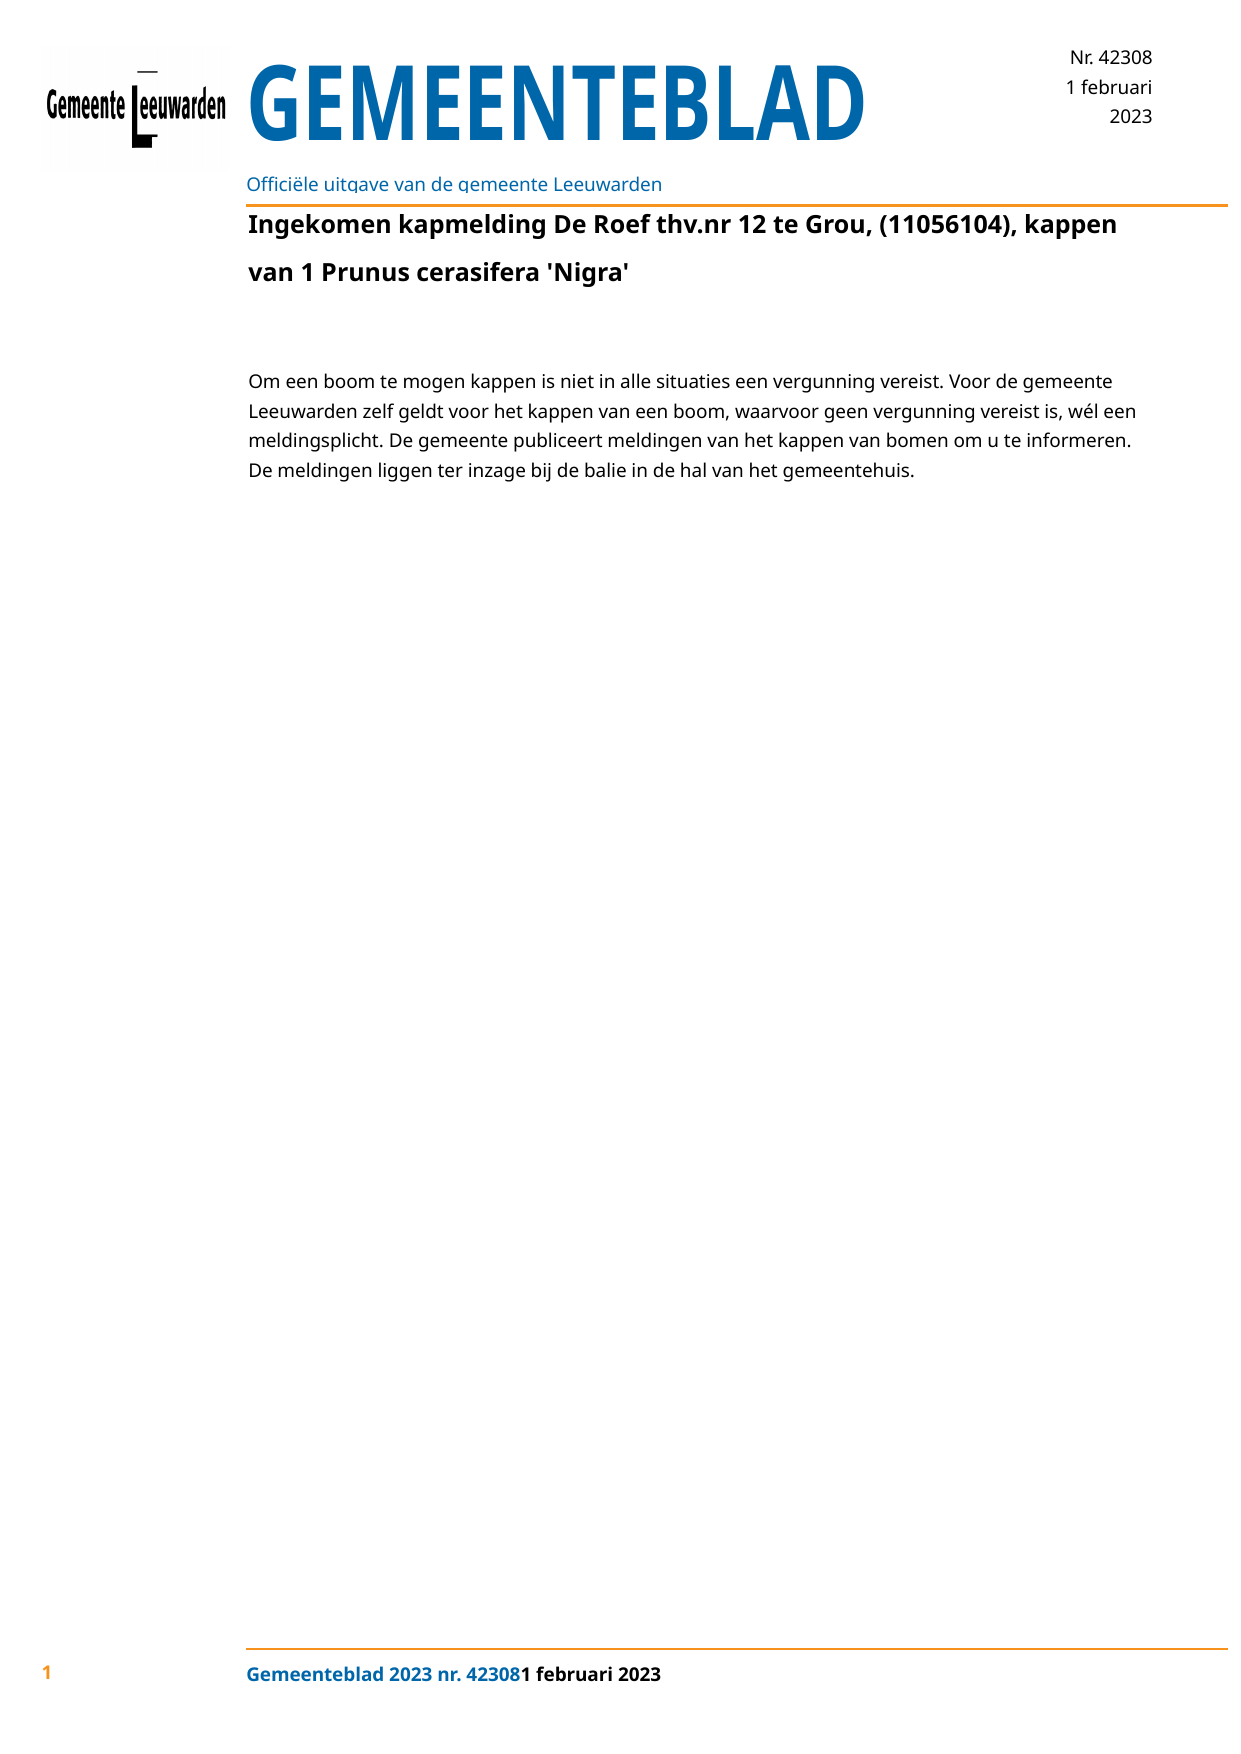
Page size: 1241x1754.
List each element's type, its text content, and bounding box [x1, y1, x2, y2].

text Ingekomen kapmelding De Roef thv.nr 12 te Grou, (11056104), kappen van 1 Prunus cerasifera 'Nigra' [248, 207, 1152, 288]
text Om een boom te mogen kappen is niet in alle situaties een vergunning vereist. Voor de gemeente Leeuwarden zelf geldt voor het kappen van een boom, waarvoor geen vergunning vereist is, wél een meldingsplicht. De gemeente publiceert meldingen van het kappen van bomen om u te informeren. De meldingen liggen ter inzage bij de balie in de hal van het gemeentehuis. [248, 368, 1152, 483]
picture [41, 47, 231, 172]
